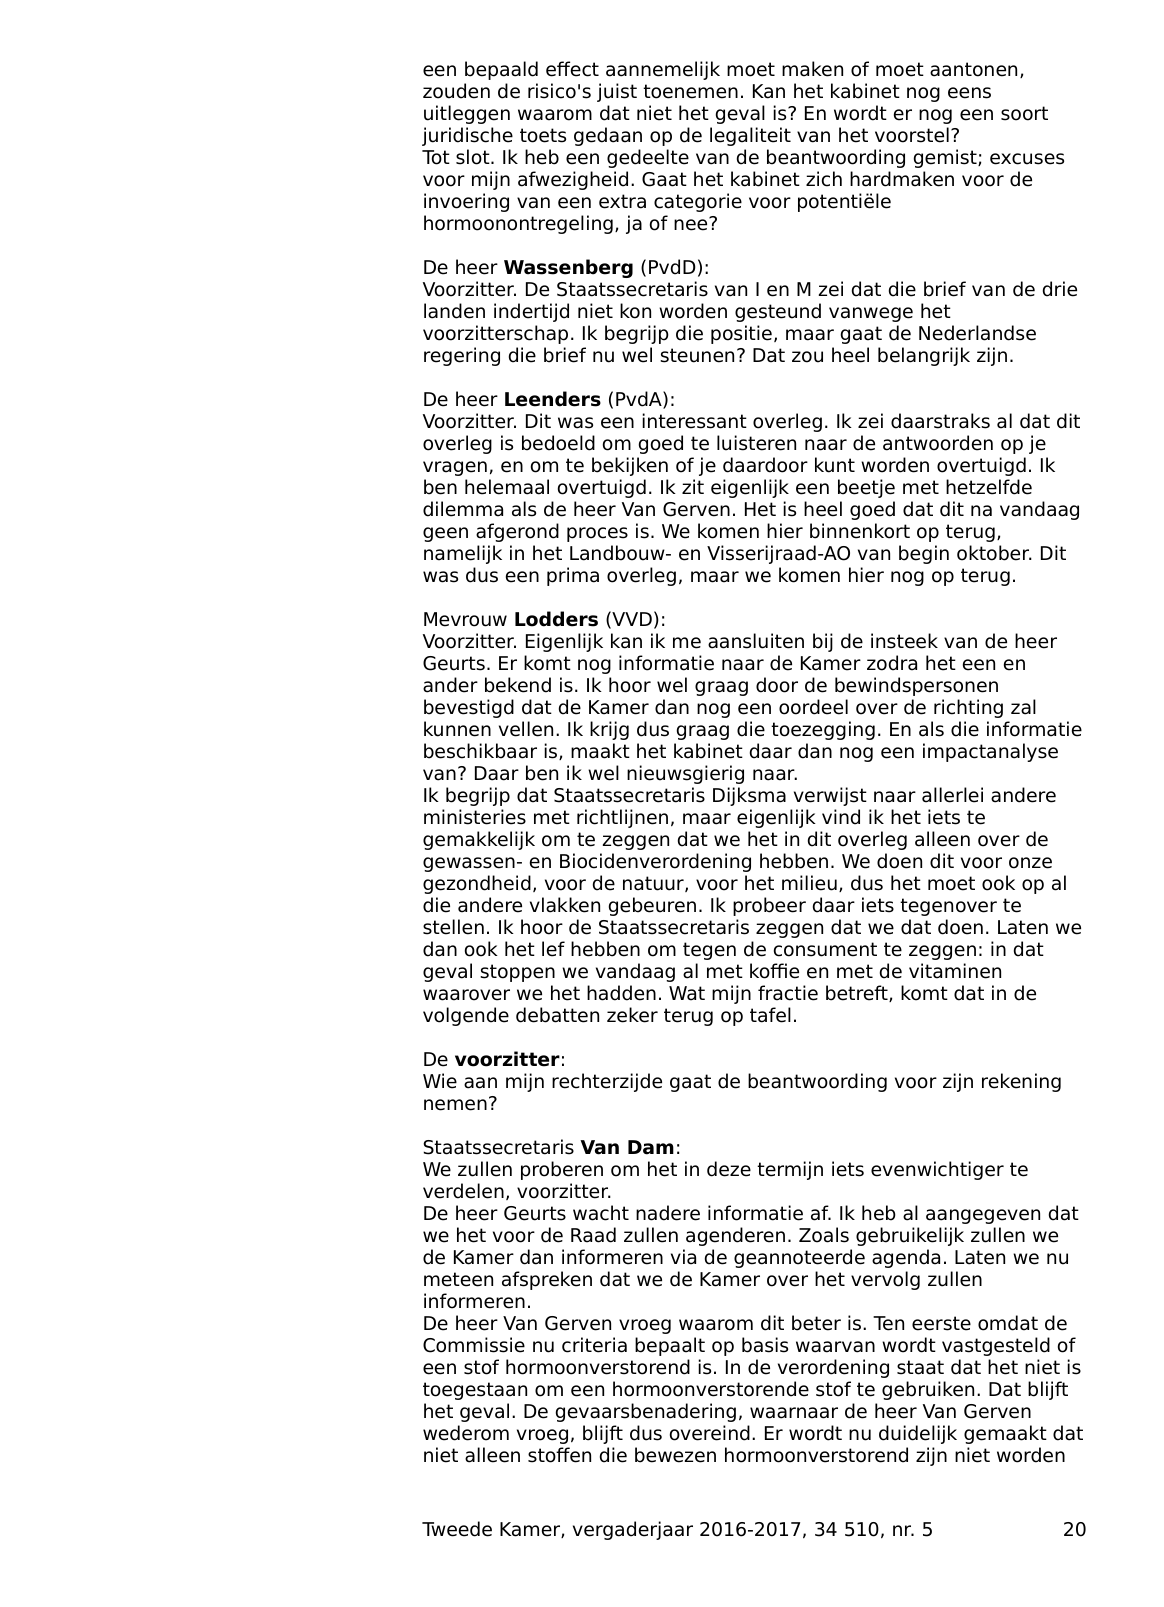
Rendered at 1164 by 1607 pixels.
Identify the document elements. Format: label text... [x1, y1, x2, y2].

text Staatssecretaris Van Dam: [422, 1137, 1087, 1159]
text Voorzitter. Dit was een interessant overleg. Ik zei daarstraks al dat dit overleg is bedoeld om goed te luisteren naar de antwoorden op je vragen, en om te bekijken of je daardoor kunt worden overtuigd. Ik ben helemaal overtuigd. Ik zit eigenlijk een beetje met hetzelfde dilemma als de heer Van Gerven. Het is heel goed dat dit na vandaag geen afgerond proces is. We komen hier binnenkort op terug, namelijk in het Landbouw- en Visserijraad-AO van begin oktober. Dit was dus een prima overleg, maar we komen hier nog op terug. [422, 411, 1087, 587]
text De heer Wassenberg (PvdD): [422, 257, 1087, 279]
text De heer Van Gerven vroeg waarom dit beter is. Ten eerste omdat de Commissie nu criteria bepaalt op basis waarvan wordt vastgesteld of een stof hormoonverstorend is. In de verordening staat dat het niet is toegestaan om een hormoonverstorende stof te gebruiken. Dat blijft het geval. De gevaarsbenadering, waarnaar de heer Van Gerven wederom vroeg, blijft dus overeind. Er wordt nu duidelijk gemaakt dat niet alleen stoffen die bewezen hormoonverstorend zijn niet worden [422, 1313, 1087, 1467]
text Ik begrijp dat Staatssecretaris Dijksma verwijst naar allerlei andere ministeries met richtlijnen, maar eigenlijk vind ik het iets te gemakkelijk om te zeggen dat we het in dit overleg alleen over de gewassen- en Biocidenverordening hebben. We doen dit voor onze gezondheid, voor de natuur, voor het milieu, dus het moet ook op al die andere vlakken gebeuren. Ik probeer daar iets tegenover te stellen. Ik hoor de Staatssecretaris zeggen dat we dat doen. Laten we dan ook het lef hebben om tegen de consument te zeggen: in dat geval stoppen we vandaag al met koffie en met de vitaminen waarover we het hadden. Wat mijn fractie betreft, komt dat in de volgende debatten zeker terug op tafel. [422, 785, 1087, 1027]
text De heer Leenders (PvdA): [422, 389, 1087, 411]
text een bepaald effect aannemelijk moet maken of moet aantonen, zouden de risico's juist toenemen. Kan het kabinet nog eens uitleggen waarom dat niet het geval is? En wordt er nog een soort juridische toets gedaan op de legaliteit van het voorstel? [422, 59, 1087, 147]
text Voorzitter. De Staatssecretaris van I en M zei dat die brief van de drie landen indertijd niet kon worden gesteund vanwege het voorzitterschap. Ik begrijp die positie, maar gaat de Nederlandse regering die brief nu wel steunen? Dat zou heel belangrijk zijn. [422, 279, 1087, 367]
text De voorzitter: [422, 1049, 1087, 1071]
text We zullen proberen om het in deze termijn iets evenwichtiger te verdelen, voorzitter. [422, 1159, 1087, 1203]
text Mevrouw Lodders (VVD): [422, 609, 1087, 631]
text Tot slot. Ik heb een gedeelte van de beantwoording gemist; excuses voor mijn afwezigheid. Gaat het kabinet zich hardmaken voor de invoering van een extra categorie voor potentiële hormoonontregeling, ja of nee? [422, 147, 1087, 235]
text Wie aan mijn rechterzijde gaat de beantwoording voor zijn rekening nemen? [422, 1071, 1087, 1115]
text Voorzitter. Eigenlijk kan ik me aansluiten bij de insteek van de heer Geurts. Er komt nog informatie naar de Kamer zodra het een en ander bekend is. Ik hoor wel graag door de bewindspersonen bevestigd dat de Kamer dan nog een oordeel over de richting zal kunnen vellen. Ik krijg dus graag die toezegging. En als die informatie beschikbaar is, maakt het kabinet daar dan nog een impactanalyse van? Daar ben ik wel nieuwsgierig naar. [422, 631, 1087, 785]
text De heer Geurts wacht nadere informatie af. Ik heb al aangegeven dat we het voor de Raad zullen agenderen. Zoals gebruikelijk zullen we de Kamer dan informeren via de geannoteerde agenda. Laten we nu meteen afspreken dat we de Kamer over het vervolg zullen informeren. [422, 1203, 1087, 1313]
